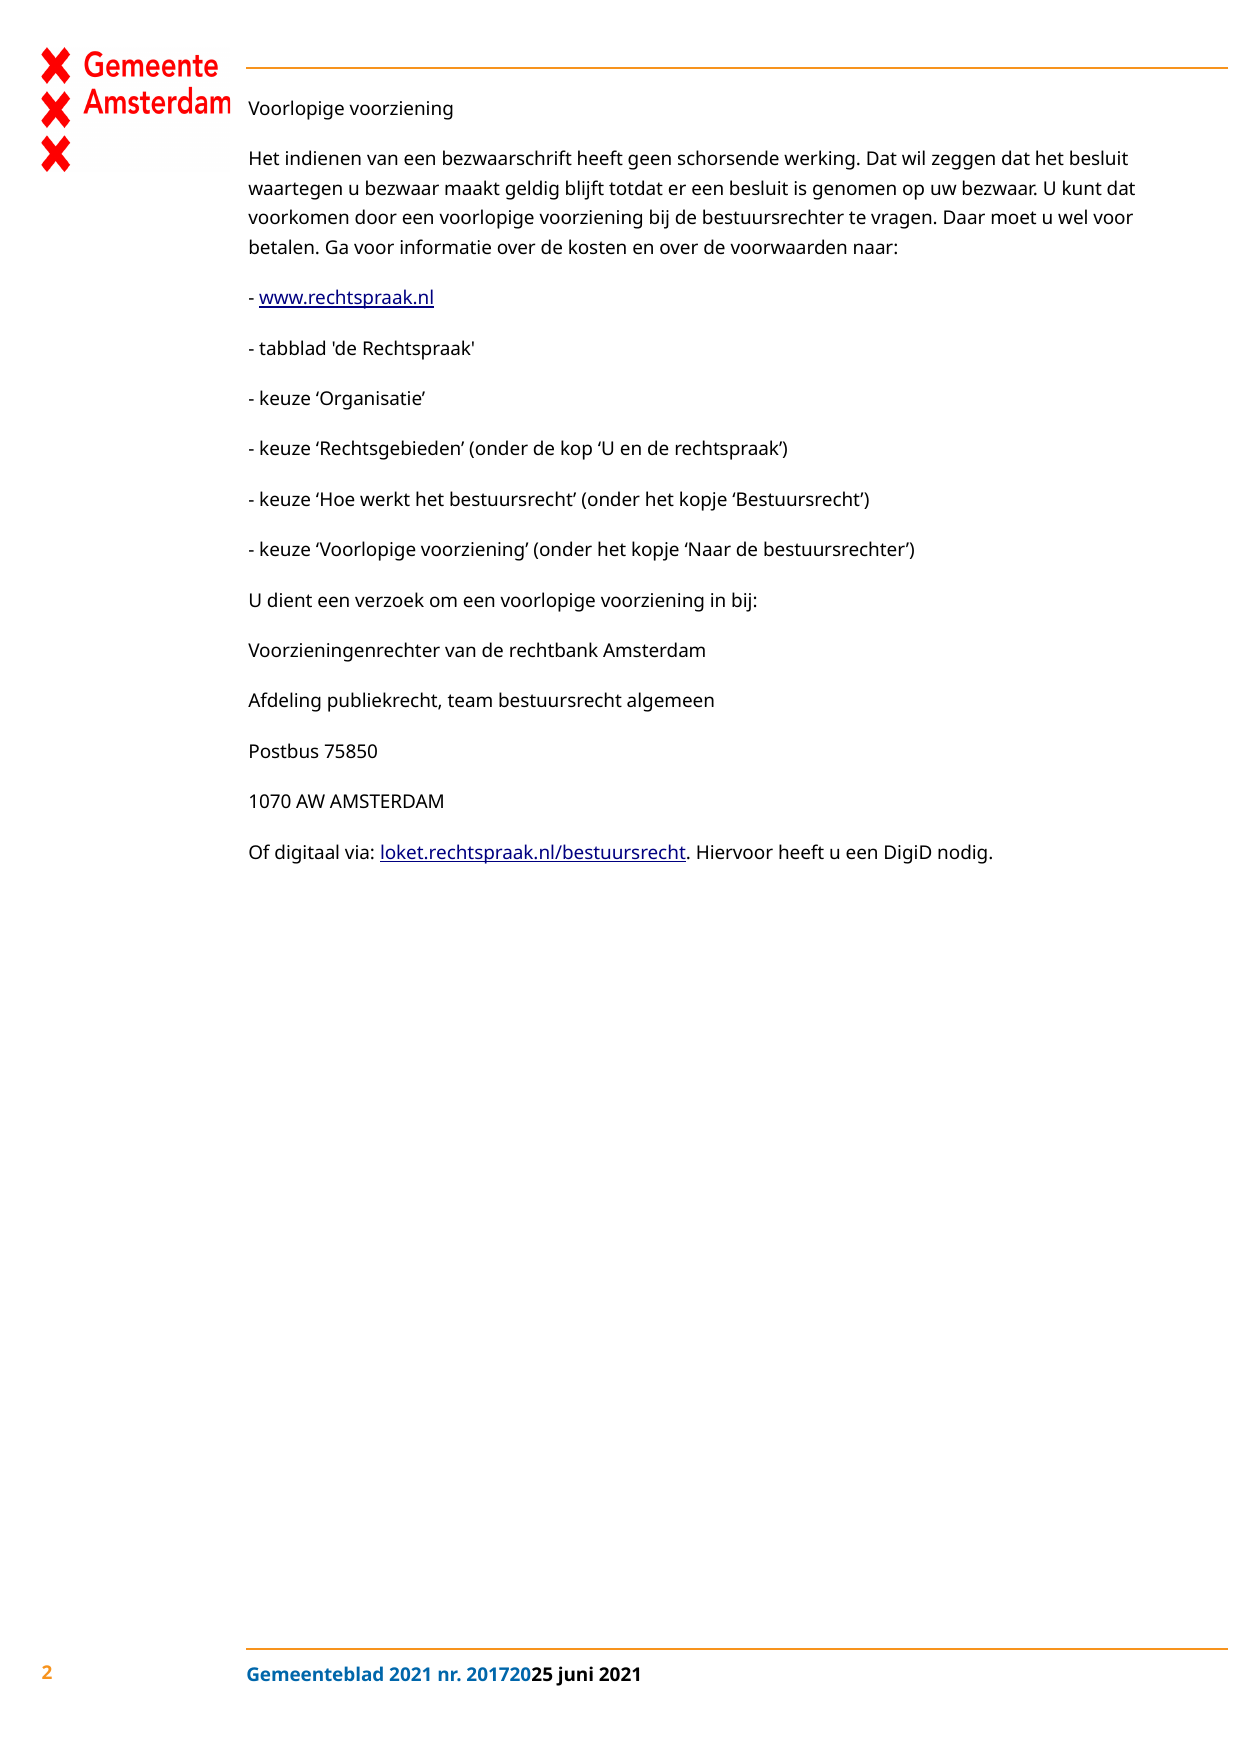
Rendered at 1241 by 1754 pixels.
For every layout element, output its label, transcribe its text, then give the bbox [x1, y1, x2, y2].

text U dient een verzoek om een voorlopige voorziening in bij: [248, 587, 1152, 613]
text Of digitaal via: loket.rechtspraak.nl/bestuursrecht. Hiervoor heeft u een DigiD nodig. [248, 839, 1152, 865]
text Voorlopige voorziening [248, 95, 1152, 121]
text - www.rechtspraak.nl [248, 284, 1152, 310]
text Het indienen van een bezwaarschrift heeft geen schorsende werking. Dat wil zeggen dat het besluit waartegen u bezwaar maakt geldig blijft totdat er een besluit is genomen op uw bezwaar. U kunt dat voorkomen door een voorlopige voorziening bij de bestuursrechter te vragen. Daar moet u wel voor betalen. Ga voor informatie over de kosten en over de voorwaarden naar: [248, 145, 1152, 260]
text - tabblad 'de Rechtspraak' [248, 335, 1152, 361]
text - keuze ‘Organisatie’ [248, 385, 1152, 411]
picture [41, 47, 231, 172]
text - keuze ‘Voorlopige voorziening’ (onder het kopje ‘Naar de bestuursrechter’) [248, 536, 1152, 562]
text 1070 AW AMSTERDAM [248, 788, 1152, 814]
text - keuze ‘Hoe werkt het bestuursrecht’ (onder het kopje ‘Bestuursrecht’) [248, 486, 1152, 512]
text - keuze ‘Rechtsgebieden’ (onder de kop ‘U en de rechtspraak’) [248, 436, 1152, 461]
text Voorzieningenrechter van de rechtbank Amsterdam [248, 637, 1152, 663]
text Postbus 75850 [248, 738, 1152, 764]
text Afdeling publiekrecht, team bestuursrecht algemeen [248, 688, 1152, 713]
